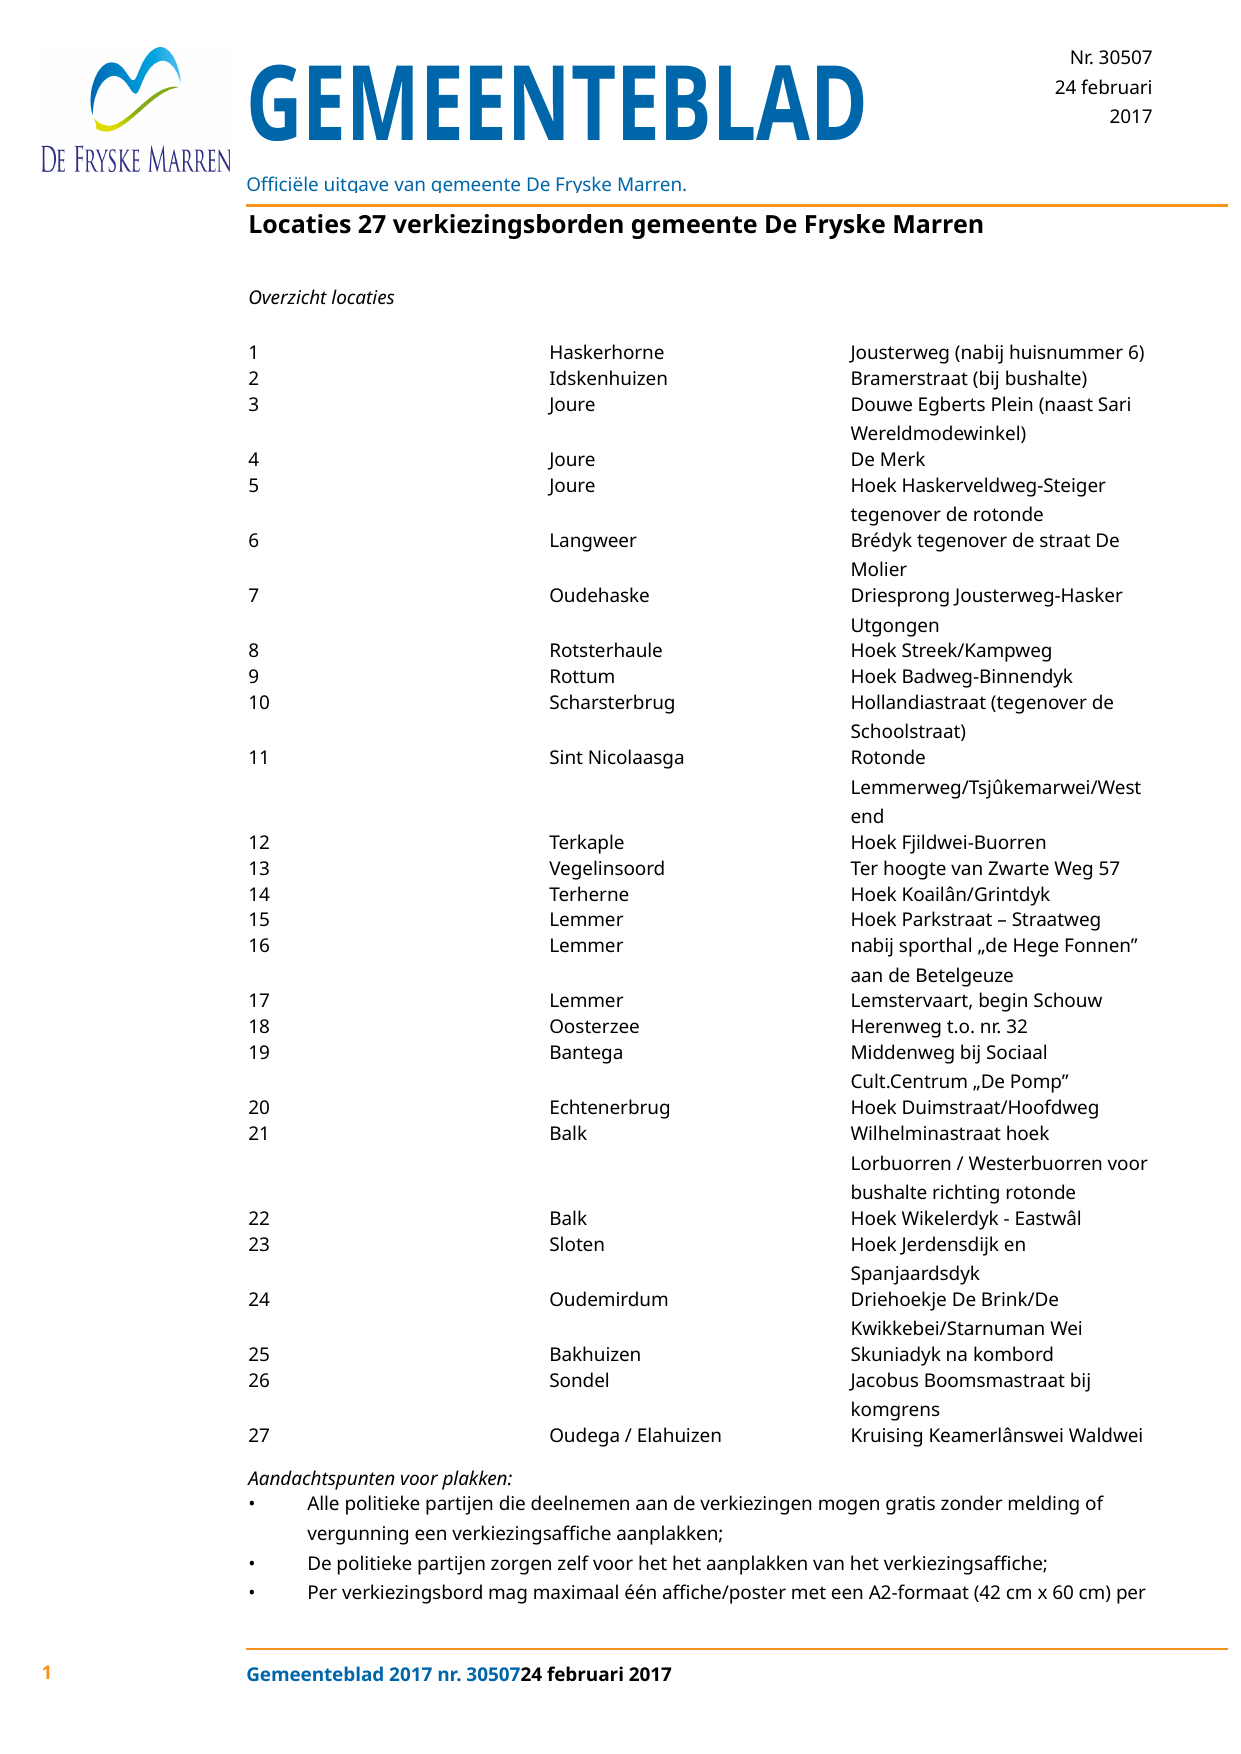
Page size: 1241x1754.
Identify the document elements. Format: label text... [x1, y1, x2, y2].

table_cell Oudega / Elahuizen [549, 1423, 850, 1448]
text Locaties 27 verkiezingsborden gemeente De Fryske Marren [248, 207, 1152, 241]
table_cell Bakhuizen [549, 1341, 850, 1367]
table_header Haskerhorne [549, 339, 850, 365]
table_cell Oudehaske [549, 583, 850, 638]
text Overzicht locaties [248, 284, 1152, 309]
table_cell 27 [248, 1423, 549, 1448]
table_cell Douwe Egberts Plein (naast Sari Wereldmodewinkel) [850, 391, 1152, 446]
table_cell Lemstervaart, begin Schouw [850, 988, 1152, 1013]
table_cell Joure [549, 472, 850, 527]
table_cell Rotsterhaule [549, 638, 850, 663]
table_cell 11 [248, 745, 549, 829]
list De politieke partijen zorgen zelf voor het het aanplakken van het verkiezingsaffiche; [248, 1550, 1152, 1576]
table_cell Balk [549, 1120, 850, 1205]
table_cell Herenweg t.o. nr. 32 [850, 1013, 1152, 1039]
table_cell Skuniadyk na kombord [850, 1341, 1152, 1367]
table_cell Kruising Keamerlânswei Waldwei [850, 1423, 1152, 1448]
table_cell Lemmer [549, 907, 850, 932]
table_cell 3 [248, 391, 549, 446]
table_cell Hoek Fjildwei-Buorren [850, 829, 1152, 855]
table_cell Hoek Koailân/Grintdyk [850, 881, 1152, 907]
table_cell Sloten [549, 1231, 850, 1286]
table_cell Terherne [549, 881, 850, 907]
table_cell Hoek Badweg-Binnendyk [850, 664, 1152, 689]
table_cell 18 [248, 1013, 549, 1039]
table_cell 15 [248, 907, 549, 932]
table_header Jousterweg (nabij huisnummer 6) [850, 339, 1152, 365]
text Aandachtspunten voor plakken: [248, 1465, 1152, 1491]
table_cell Hoek Jerdensdijk en Spanjaardsdyk [850, 1231, 1152, 1286]
table_cell 23 [248, 1231, 549, 1286]
table_cell 5 [248, 472, 549, 527]
table_cell 2 [248, 365, 549, 391]
table_cell Lemmer [549, 988, 850, 1013]
table_cell 21 [248, 1120, 549, 1205]
table_cell Hoek Duimstraat/Hoofdweg [850, 1094, 1152, 1120]
table_cell 22 [248, 1205, 549, 1231]
table_cell Wilhelminastraat hoek Lorbuorren / Westerbuorren voor bushalte richting rotonde [850, 1120, 1152, 1205]
table_cell Hoek Haskerveldweg-Steiger tegenover de rotonde [850, 472, 1152, 527]
table_cell 19 [248, 1039, 549, 1094]
table_cell Middenweg bij Sociaal Cult.Centrum „De Pomp” [850, 1039, 1152, 1094]
table_cell 4 [248, 446, 549, 472]
table_cell 14 [248, 881, 549, 907]
table_cell 9 [248, 664, 549, 689]
table_cell Bantega [549, 1039, 850, 1094]
table_cell 25 [248, 1341, 549, 1367]
table_cell 8 [248, 638, 549, 663]
table_cell Brédyk tegenover de straat De Molier [850, 527, 1152, 582]
table_cell 7 [248, 583, 549, 638]
table_cell Joure [549, 446, 850, 472]
table_cell 6 [248, 527, 549, 582]
list Alle politieke partijen die deelnemen aan de verkiezingen mogen gratis zonder melding of vergunning een verkiezingsaffiche aanplakken; [248, 1491, 1152, 1546]
table_cell Sondel [549, 1367, 850, 1422]
table_cell Oosterzee [549, 1013, 850, 1039]
table_header 1 [248, 339, 549, 365]
table_cell Driesprong Jousterweg-Hasker Utgongen [850, 583, 1152, 638]
table_cell Idskenhuizen [549, 365, 850, 391]
table_cell Rotonde Lemmerweg/Tsjûkemarwei/Westend [850, 745, 1152, 829]
picture [41, 47, 231, 172]
table_cell Hoek Parkstraat – Straatweg [850, 907, 1152, 932]
table_cell 13 [248, 855, 549, 881]
table_cell Rottum [549, 664, 850, 689]
table_cell Terkaple [549, 829, 850, 855]
table_cell Echtenerbrug [549, 1094, 850, 1120]
table_cell Driehoekje De Brink/De Kwikkebei/Starnuman Wei [850, 1286, 1152, 1341]
table_cell Bramerstraat (bij bushalte) [850, 365, 1152, 391]
table_cell 20 [248, 1094, 549, 1120]
table_cell Langweer [549, 527, 850, 582]
table_cell 16 [248, 932, 549, 988]
table_cell Hollandiastraat (tegenover de Schoolstraat) [850, 689, 1152, 744]
table_cell Jacobus Boomsmastraat bij komgrens [850, 1367, 1152, 1422]
list Per verkiezingsbord mag maximaal één affiche/poster met een A2-formaat (42 cm x 60 cm) per [248, 1579, 1152, 1605]
table_cell 12 [248, 829, 549, 855]
table_cell Joure [549, 391, 850, 446]
table_cell Ter hoogte van Zwarte Weg 57 [850, 855, 1152, 881]
table_cell Vegelinsoord [549, 855, 850, 881]
table_cell Scharsterbrug [549, 689, 850, 744]
table_cell Balk [549, 1205, 850, 1231]
table_cell Hoek Streek/Kampweg [850, 638, 1152, 663]
table_cell De Merk [850, 446, 1152, 472]
table_cell 26 [248, 1367, 549, 1422]
table_cell 17 [248, 988, 549, 1013]
table_cell Sint Nicolaasga [549, 745, 850, 829]
table_cell 24 [248, 1286, 549, 1341]
table_cell 10 [248, 689, 549, 744]
table_cell Hoek Wikelerdyk - Eastwâl [850, 1205, 1152, 1231]
table_cell Oudemirdum [549, 1286, 850, 1341]
table_cell nabij sporthal „de Hege Fonnen” aan de Betelgeuze [850, 932, 1152, 988]
table_cell Lemmer [549, 932, 850, 988]
